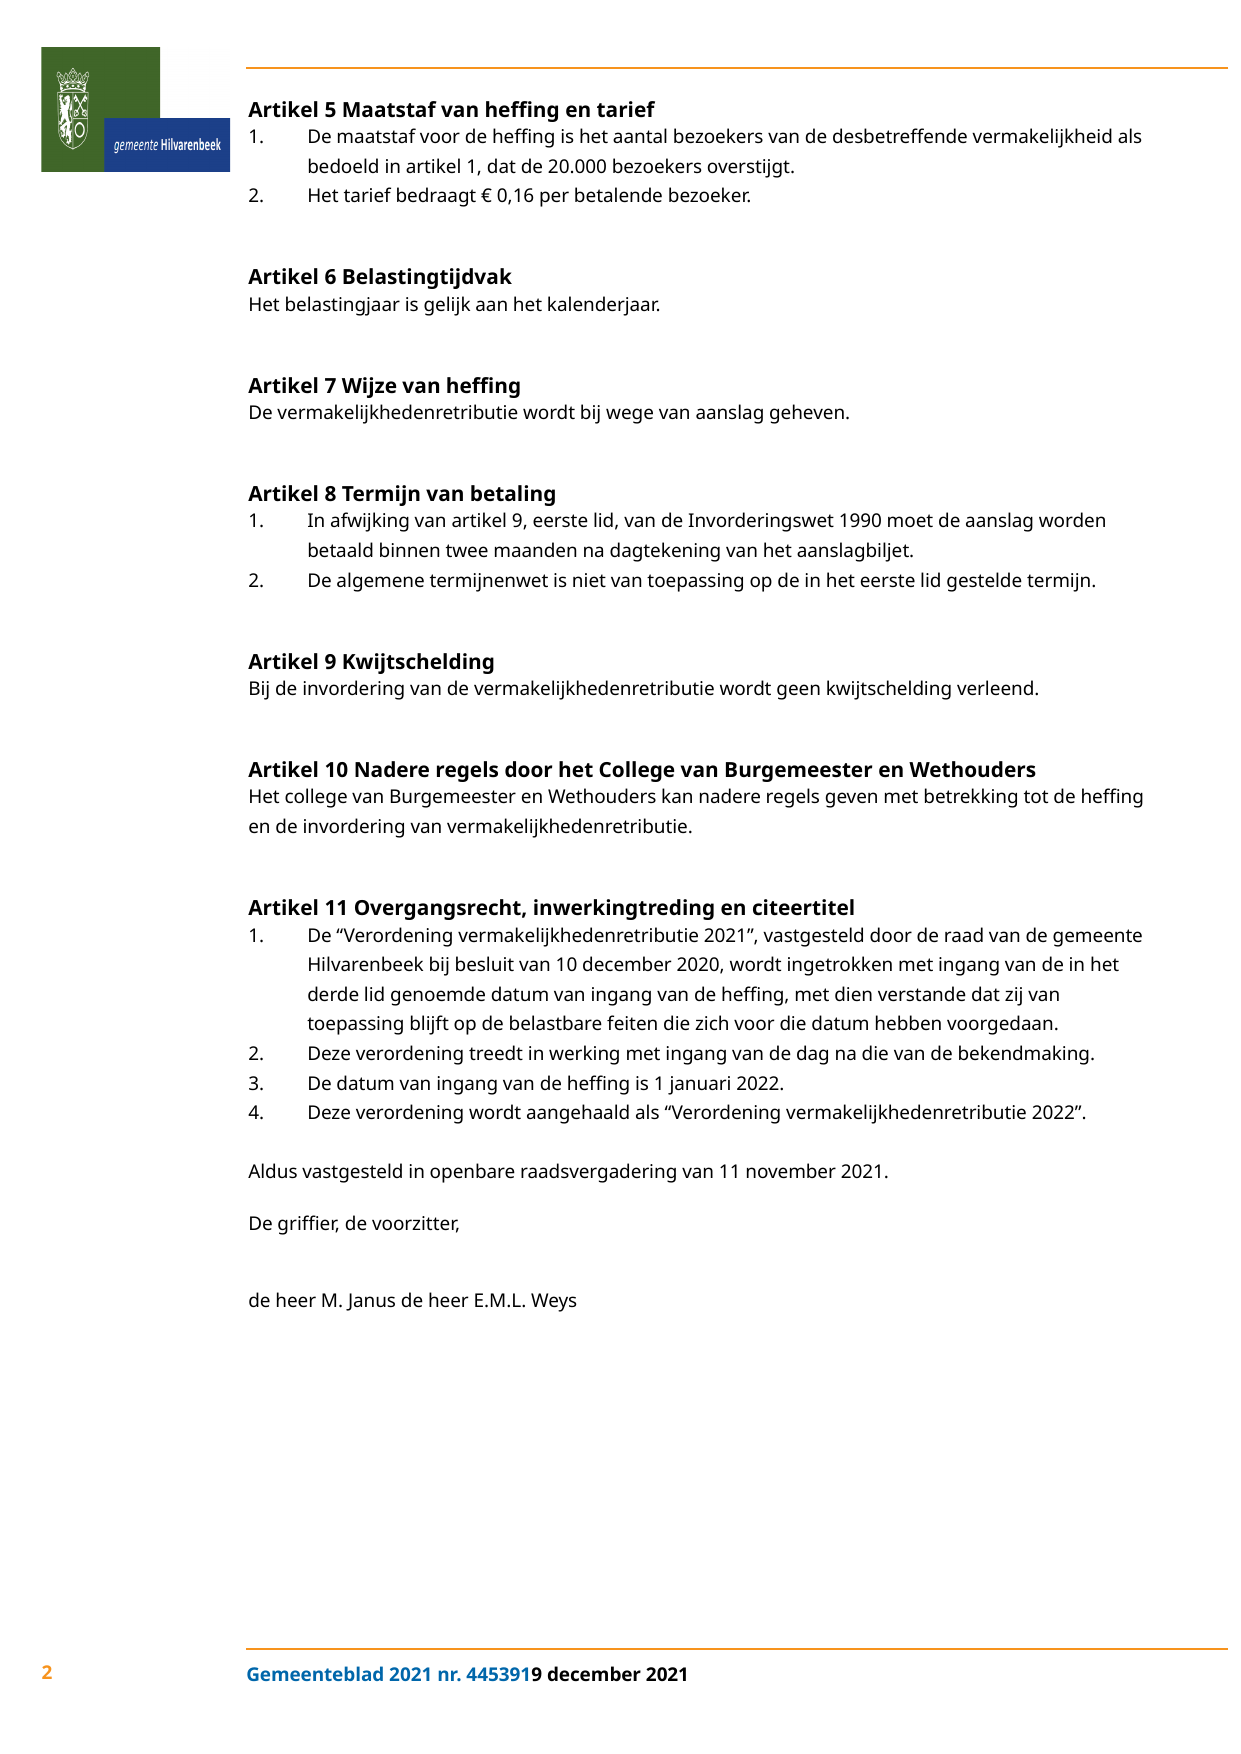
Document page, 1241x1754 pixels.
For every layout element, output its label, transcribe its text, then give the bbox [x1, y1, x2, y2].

text Artikel 10 Nadere regels door het College van Burgemeester en Wethouders [248, 755, 1152, 784]
text de heer M. Janus de heer E.M.L. Weys [248, 1287, 1152, 1313]
text Artikel 5 Maatstaf van heffing en tarief [248, 95, 1152, 123]
list Deze verordening wordt aangehaald als “Verordening vermakelijkhedenretributie 2022”. [248, 1099, 1152, 1125]
text Artikel 6 Belastingtijdvak [248, 262, 1152, 291]
text Artikel 8 Termijn van betaling [248, 479, 1152, 508]
list De “Verordening vermakelijkhedenretributie 2021”, vastgesteld door de raad van de gemeente Hilvarenbeek bij besluit van 10 december 2020, wordt ingetrokken met ingang van de in het derde lid genoemde datum van ingang van de heffing, met dien verstande dat zij van toepassing blijft op de belastbare feiten die zich voor die datum hebben voorgedaan. [248, 922, 1152, 1036]
picture [41, 47, 231, 172]
text Het belastingjaar is gelijk aan het kalenderjaar. [248, 291, 1152, 317]
list In afwijking van artikel 9, eerste lid, van de Invorderingswet 1990 moet de aanslag worden betaald binnen twee maanden na dagtekening van het aanslagbiljet. [248, 508, 1152, 563]
list De maatstaf voor de heffing is het aantal bezoekers van de desbetreffende vermakelijkheid als bedoeld in artikel 1, dat de 20.000 bezoekers overstijgt. [248, 123, 1152, 178]
list De datum van ingang van de heffing is 1 januari 2022. [248, 1070, 1152, 1095]
text De vermakelijkhedenretributie wordt bij wege van aanslag geheven. [248, 399, 1152, 425]
text De griffier, de voorzitter, [248, 1210, 1152, 1236]
list Deze verordening treedt in werking met ingang van de dag na die van de bekendmaking. [248, 1040, 1152, 1066]
list De algemene termijnenwet is niet van toepassing op de in het eerste lid gestelde termijn. [248, 567, 1152, 593]
text Aldus vastgesteld in openbare raadsvergadering van 11 november 2021. [248, 1158, 1152, 1184]
list Het tarief bedraagt € 0,16 per betalende bezoeker. [248, 182, 1152, 208]
text Artikel 11 Overgangsrecht, inwerkingtreding en citeertitel [248, 893, 1152, 922]
text Artikel 9 Kwijtschelding [248, 647, 1152, 675]
text Bij de invordering van de vermakelijkhedenretributie wordt geen kwijtschelding verleend. [248, 675, 1152, 701]
text Het college van Burgemeester en Wethouders kan nadere regels geven met betrekking tot de heffing en de invordering van vermakelijkhedenretributie. [248, 784, 1152, 839]
text Artikel 7 Wijze van heffing [248, 371, 1152, 399]
